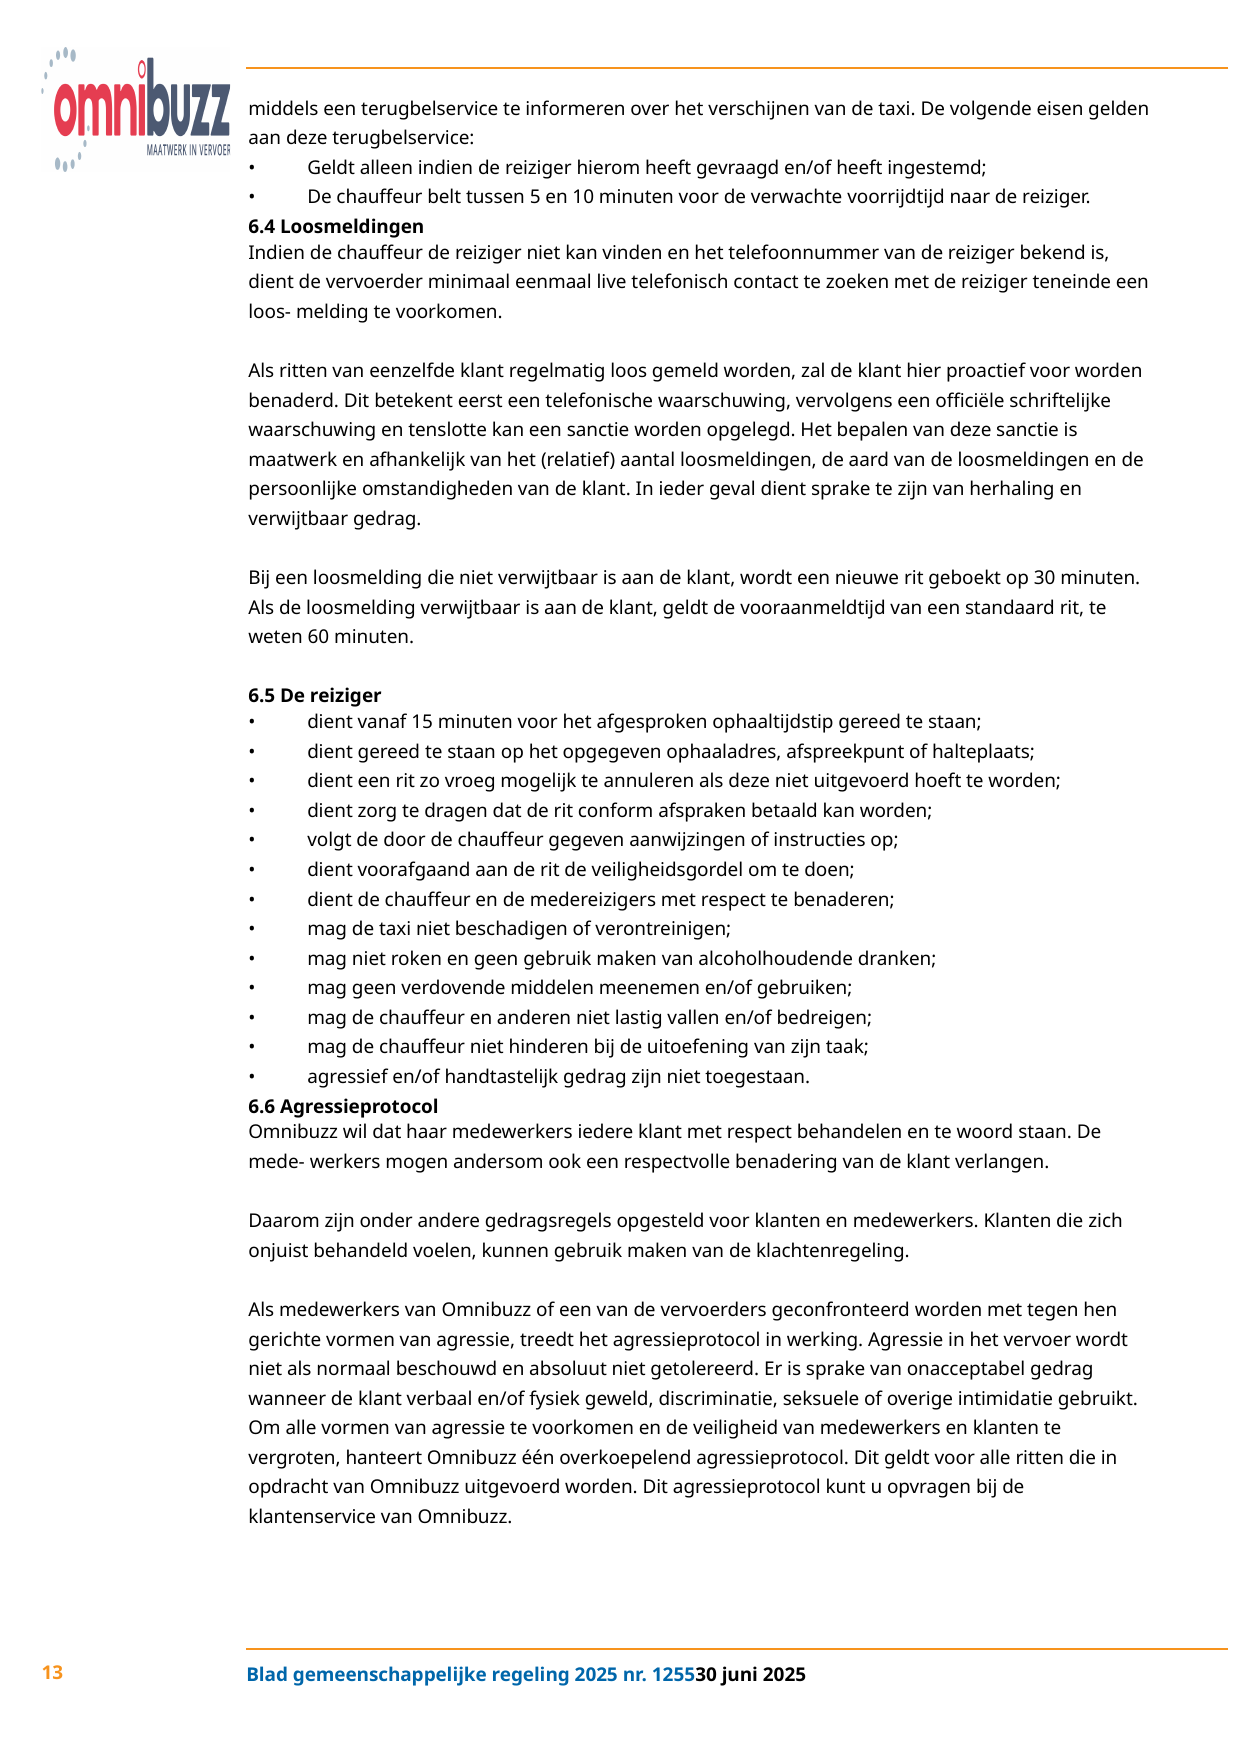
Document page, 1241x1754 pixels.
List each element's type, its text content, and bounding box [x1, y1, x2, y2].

list mag geen verdovende middelen meenemen en/of gebruiken; [248, 974, 1152, 1000]
text Als medewerkers van Omnibuzz of een van de vervoerders geconfronteerd worden met tegen hen gerichte vormen van agressie, treedt het agressieprotocol in werking. Agressie in het vervoer wordt niet als normaal beschouwd en absoluut niet getolereerd. Er is sprake van onacceptabel gedrag wanneer de klant verbaal en/of fysiek geweld, discriminatie, seksuele of overige intimidatie gebruikt. Om alle vormen van agressie te voorkomen en de veiligheid van medewerkers en klanten te vergroten, hanteert Omnibuzz één overkoepelend agressieprotocol. Dit geldt voor alle ritten die in opdracht van Omnibuzz uitgevoerd worden. Dit agressieprotocol kunt u opvragen bij de klantenservice van Omnibuzz. [248, 1296, 1152, 1529]
text 6.4 Loosmeldingen [248, 213, 1152, 239]
list mag niet roken en geen gebruik maken van alcoholhoudende dranken; [248, 945, 1152, 971]
text 6.5 De reiziger [248, 683, 1152, 708]
list mag de chauffeur niet hinderen bij de uitoefening van zijn taak; [248, 1034, 1152, 1059]
list dient vanaf 15 minuten voor het afgesproken ophaaltijdstip gereed te staan; [248, 708, 1152, 734]
list dient voorafgaand aan de rit de veiligheidsgordel om te doen; [248, 856, 1152, 882]
list agressief en/of handtastelijk gedrag zijn niet toegestaan. [248, 1063, 1152, 1089]
list dient een rit zo vroeg mogelijk te annuleren als deze niet uitgevoerd hoeft te worden; [248, 767, 1152, 793]
picture [41, 47, 231, 172]
text 6.6 Agressieprotocol [248, 1093, 1152, 1119]
text Indien de chauffeur de reiziger niet kan vinden en het telefoonnummer van de reiziger bekend is, dient de vervoerder minimaal eenmaal live telefonisch contact te zoeken met de reiziger teneinde een loos- melding te voorkomen. [248, 239, 1152, 324]
text Bij een loosmelding die niet verwijtbaar is aan de klant, wordt een nieuwe rit geboekt op 30 minuten. Als de loosmelding verwijtbaar is aan de klant, geldt de vooraanmeldtijd van een standaard rit, te weten 60 minuten. [248, 564, 1152, 649]
text Als ritten van eenzelfde klant regelmatig loos gemeld worden, zal de klant hier proactief voor worden benaderd. Dit betekent eerst een telefonische waarschuwing, vervolgens een officiële schriftelijke waarschuwing en tenslotte kan een sanctie worden opgelegd. Het bepalen van deze sanctie is maatwerk en afhankelijk van het (relatief) aantal loosmeldingen, de aard van de loosmeldingen en de persoonlijke omstandigheden van de klant. In ieder geval dient sprake te zijn van herhaling en verwijtbaar gedrag. [248, 357, 1152, 531]
list De chauffeur belt tussen 5 en 10 minuten voor de verwachte voorrijdtijd naar de reiziger. [248, 183, 1152, 209]
text middels een terugbelservice te informeren over het verschijnen van de taxi. De volgende eisen gelden aan deze terugbelservice: [248, 95, 1152, 150]
list mag de taxi niet beschadigen of verontreinigen; [248, 915, 1152, 941]
list Geldt alleen indien de reiziger hierom heeft gevraagd en/of heeft ingestemd; [248, 154, 1152, 180]
list mag de chauffeur en anderen niet lastig vallen en/of bedreigen; [248, 1004, 1152, 1030]
text Omnibuzz wil dat haar medewerkers iedere klant met respect behandelen en te woord staan. De mede- werkers mogen andersom ook een respectvolle benadering van de klant verlangen. [248, 1119, 1152, 1174]
list dient zorg te dragen dat de rit conform afspraken betaald kan worden; [248, 797, 1152, 823]
list dient gereed te staan op het opgegeven ophaaladres, afspreekpunt of halteplaats; [248, 738, 1152, 764]
list dient de chauffeur en de medereizigers met respect te benaderen; [248, 886, 1152, 912]
list volgt de door de chauffeur gegeven aanwijzingen of instructies op; [248, 827, 1152, 852]
text Daarom zijn onder andere gedragsregels opgesteld voor klanten en medewerkers. Klanten die zich onjuist behandeld voelen, kunnen gebruik maken van de klachtenregeling. [248, 1207, 1152, 1263]
